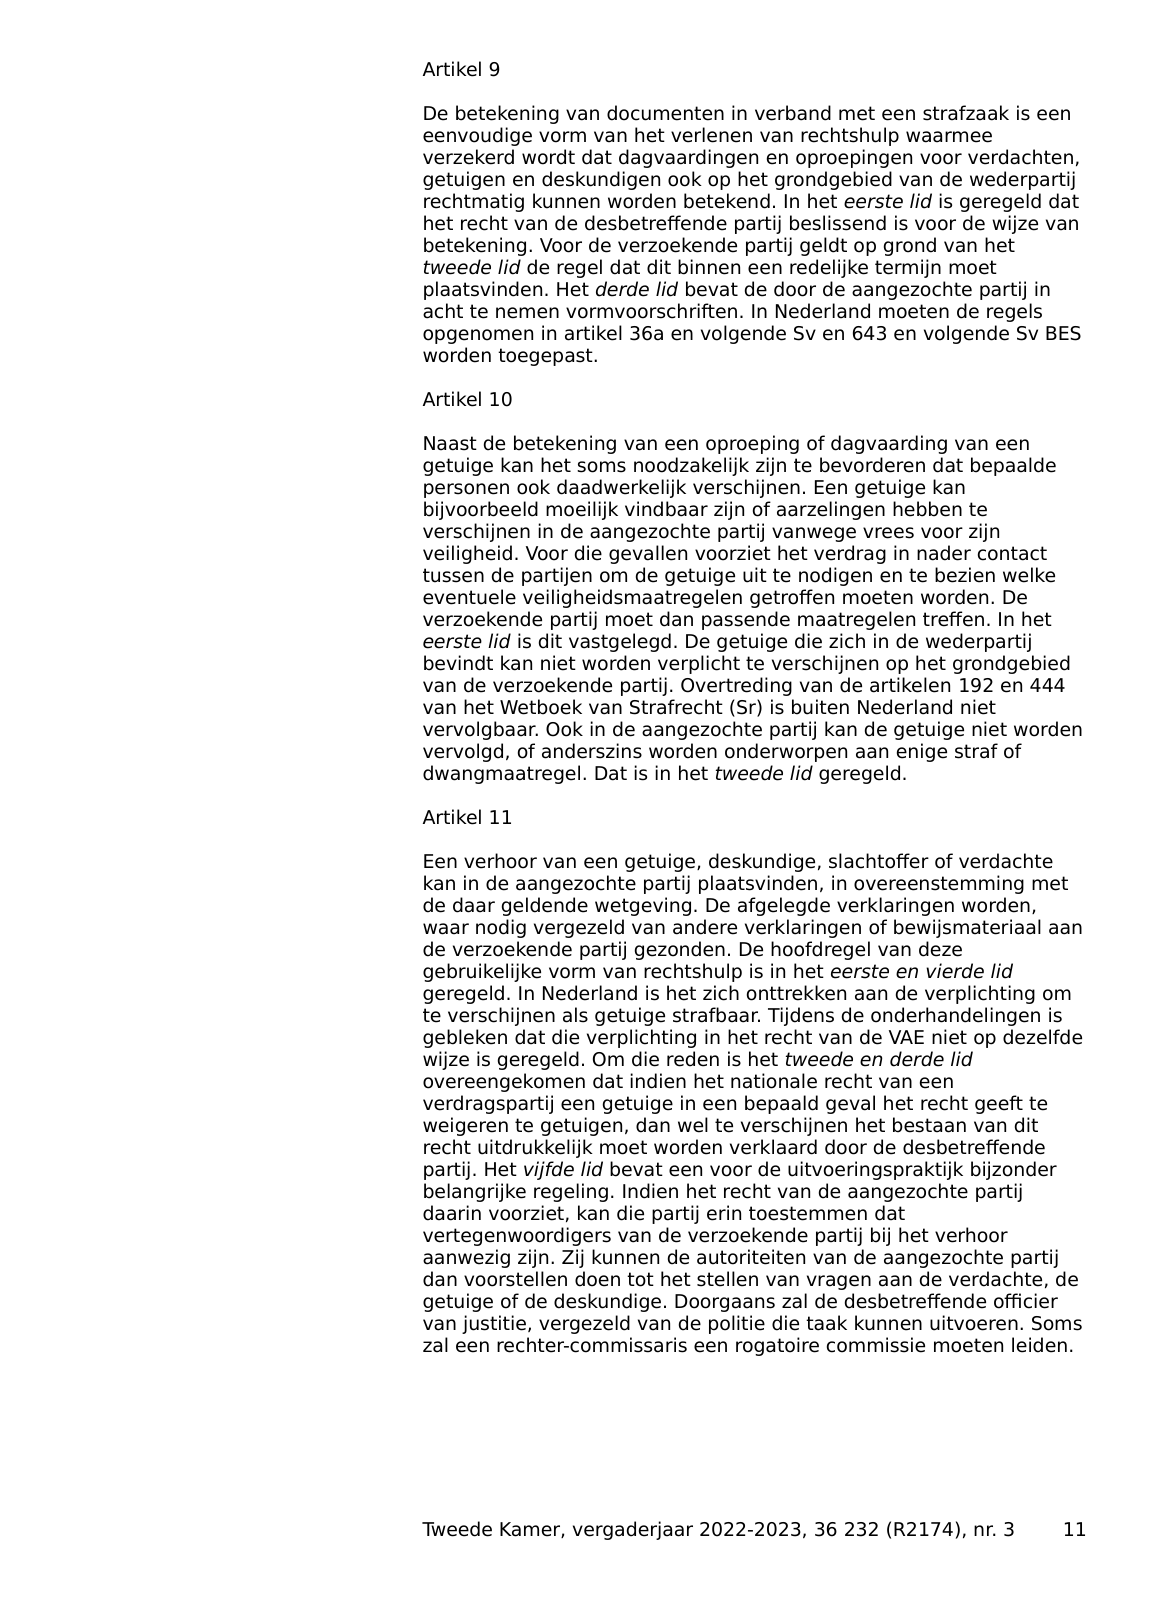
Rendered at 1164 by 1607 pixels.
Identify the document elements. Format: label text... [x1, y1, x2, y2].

subtitle Artikel 9 [422, 59, 1087, 81]
text Een verhoor van een getuige, deskundige, slachtoffer of verdachte kan in de aangezochte partij plaatsvinden, in overeenstemming met de daar geldende wetgeving. De afgelegde verklaringen worden, waar nodig vergezeld van andere verklaringen of bewijsmateriaal aan de verzoekende partij gezonden. De hoofdregel van deze gebruikelijke vorm van rechtshulp is in het eerste en vierde lid geregeld. In Nederland is het zich onttrekken aan de verplichting om te verschijnen als getuige strafbaar. Tijdens de onderhandelingen is gebleken dat die verplichting in het recht van de VAE niet op dezelfde wijze is geregeld. Om die reden is het tweede en derde lid overeengekomen dat indien het nationale recht van een verdragspartij een getuige in een bepaald geval het recht geeft te weigeren te getuigen, dan wel te verschijnen het bestaan van dit recht uitdrukkelijk moet worden verklaard door de desbetreffende partij. Het vijfde lid bevat een voor de uitvoeringspraktijk bijzonder belangrijke regeling. Indien het recht van de aangezochte partij daarin voorziet, kan die partij erin toestemmen dat vertegenwoordigers van de verzoekende partij bij het verhoor aanwezig zijn. Zij kunnen de autoriteiten van de aangezochte partij dan voorstellen doen tot het stellen van vragen aan de verdachte, de getuige of de deskundige. Doorgaans zal de desbetreffende officier van justitie, vergezeld van de politie die taak kunnen uitvoeren. Soms zal een rechter-commissaris een rogatoire commissie moeten leiden. [422, 851, 1087, 1357]
text Naast de betekening van een oproeping of dagvaarding van een getuige kan het soms noodzakelijk zijn te bevorderen dat bepaalde personen ook daadwerkelijk verschijnen. Een getuige kan bijvoorbeeld moeilijk vindbaar zijn of aarzelingen hebben te verschijnen in de aangezochte partij vanwege vrees voor zijn veiligheid. Voor die gevallen voorziet het verdrag in nader contact tussen de partijen om de getuige uit te nodigen en te bezien welke eventuele veiligheidsmaatregelen getroffen moeten worden. De verzoekende partij moet dan passende maatregelen treffen. In het eerste lid is dit vastgelegd. De getuige die zich in de wederpartij bevindt kan niet worden verplicht te verschijnen op het grondgebied van de verzoekende partij. Overtreding van de artikelen 192 en 444 van het Wetboek van Strafrecht (Sr) is buiten Nederland niet vervolgbaar. Ook in de aangezochte partij kan de getuige niet worden vervolgd, of anderszins worden onderworpen aan enige straf of dwangmaatregel. Dat is in het tweede lid geregeld. [422, 433, 1087, 785]
subtitle Artikel 11 [422, 807, 1087, 829]
subtitle Artikel 10 [422, 389, 1087, 411]
text De betekening van documenten in verband met een strafzaak is een eenvoudige vorm van het verlenen van rechtshulp waarmee verzekerd wordt dat dagvaardingen en oproepingen voor verdachten, getuigen en deskundigen ook op het grondgebied van de wederpartij rechtmatig kunnen worden betekend. In het eerste lid is geregeld dat het recht van de desbetreffende partij beslissend is voor de wijze van betekening. Voor de verzoekende partij geldt op grond van het tweede lid de regel dat dit binnen een redelijke termijn moet plaatsvinden. Het derde lid bevat de door de aangezochte partij in acht te nemen vormvoorschriften. In Nederland moeten de regels opgenomen in artikel 36a en volgende Sv en 643 en volgende Sv BES worden toegepast. [422, 103, 1087, 367]
